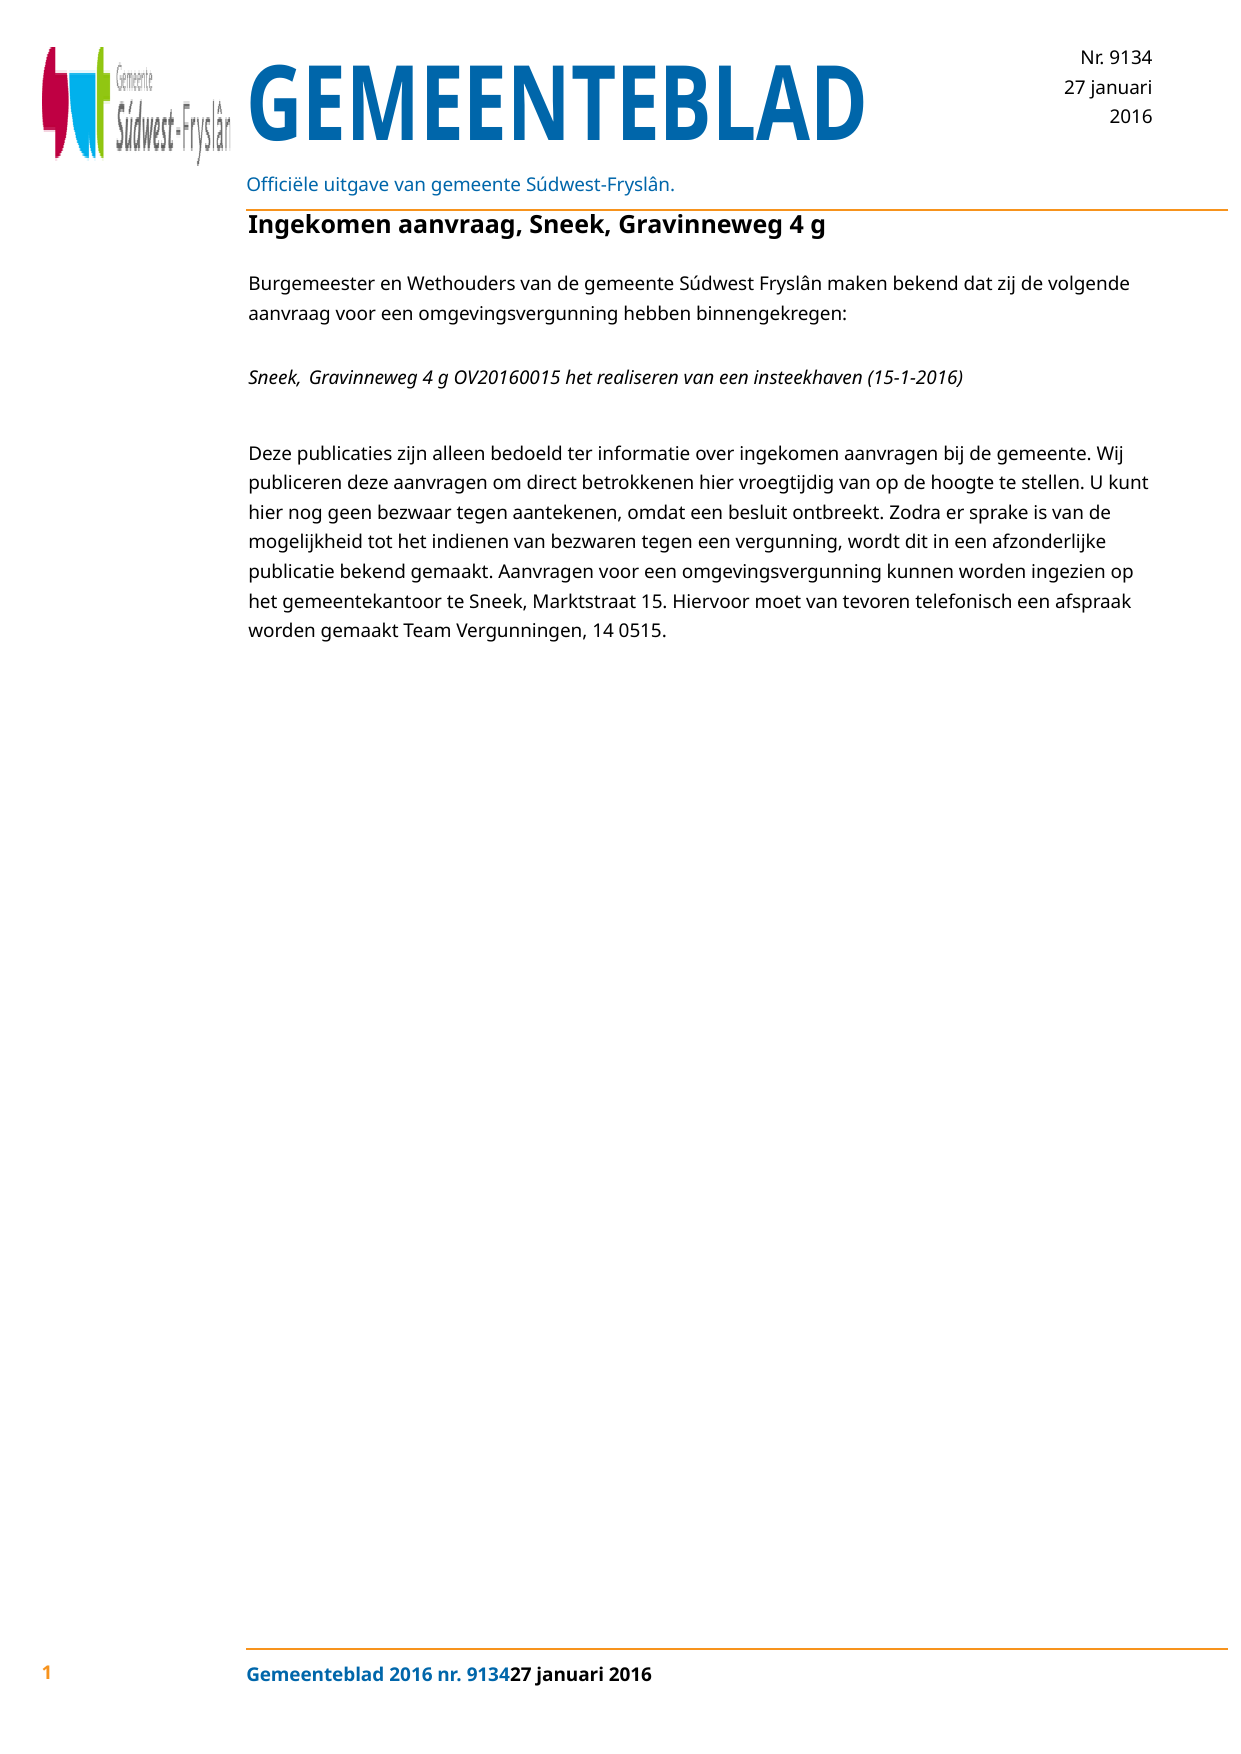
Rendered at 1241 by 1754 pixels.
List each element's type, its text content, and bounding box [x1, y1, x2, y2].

picture [41, 47, 231, 172]
text Burgemeester en Wethouders van de gemeente Súdwest Fryslân maken bekend dat zij de volgende aanvraag voor een omgevingsvergunning hebben binnengekregen: [248, 270, 1152, 326]
text Ingekomen aanvraag, Sneek, Gravinneweg 4 g [248, 211, 1152, 241]
text Deze publicaties zijn alleen bedoeld ter informatie over ingekomen aanvragen bij de gemeente. Wij publiceren deze aanvragen om direct betrokkenen hier vroegtijdig van op de hoogte te stellen. U kunt hier nog geen bezwaar tegen aantekenen, omdat een besluit ontbreekt. Zodra er sprake is van de mogelijkheid tot het indienen van bezwaren tegen een vergunning, wordt dit in een afzonderlijke publicatie bekend gemaakt. Aanvragen voor een omgevingsvergunning kunnen worden ingezien op het gemeentekantoor te Sneek, Marktstraat 15. Hiervoor moet van tevoren telefonisch een afspraak worden gemaakt Team Vergunningen, 14 0515. [248, 440, 1152, 643]
text Sneek, Gravinneweg 4 g OV20160015 het realiseren van een insteekhaven (15-1-2016) [248, 364, 1152, 389]
